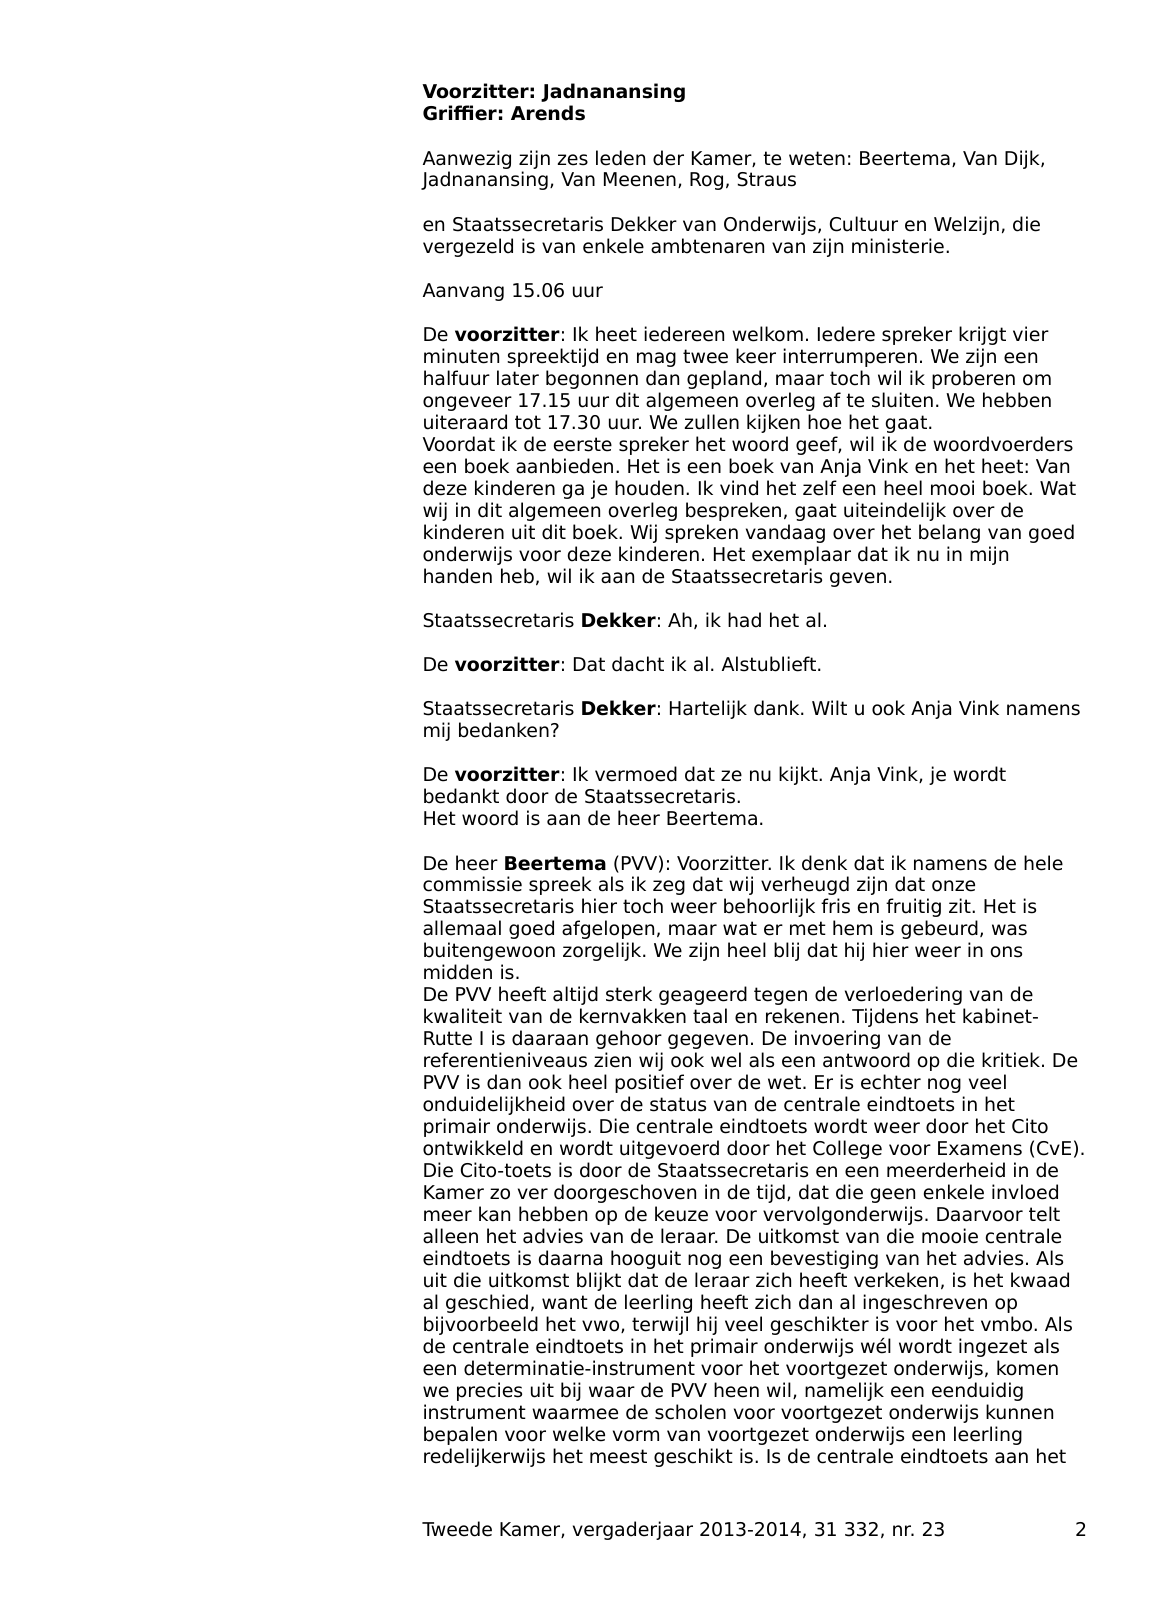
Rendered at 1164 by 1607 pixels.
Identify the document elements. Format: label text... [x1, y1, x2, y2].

text De heer Beertema (PVV): Voorzitter. Ik denk dat ik namens de hele commissie spreek als ik zeg dat wij verheugd zijn dat onze Staatssecretaris hier toch weer behoorlijk fris en fruitig zit. Het is allemaal goed afgelopen, maar wat er met hem is gebeurd, was buitengewoon zorgelijk. We zijn heel blij dat hij hier weer in ons midden is. [422, 852, 1087, 984]
text Voorzitter: Jadnanansing [422, 81, 1087, 103]
text De voorzitter: Dat dacht ik al. Alstublieft. [422, 654, 1087, 676]
text Staatssecretaris Dekker: Hartelijk dank. Wilt u ook Anja Vink namens mij bedanken? [422, 698, 1087, 742]
text Aanvang 15.06 uur [422, 280, 1087, 302]
text Aanwezig zijn zes leden der Kamer, te weten: Beertema, Van Dijk, Jadnanansing, Van Meenen, Rog, Straus [422, 147, 1087, 191]
text Griffier: Arends [422, 103, 1087, 125]
text De voorzitter: Ik vermoed dat ze nu kijkt. Anja Vink, je wordt bedankt door de Staatssecretaris. [422, 764, 1087, 808]
text Het woord is aan de heer Beertema. [422, 808, 1087, 830]
text en Staatssecretaris Dekker van Onderwijs, Cultuur en Welzijn, die vergezeld is van enkele ambtenaren van zijn ministerie. [422, 213, 1087, 257]
text Voordat ik de eerste spreker het woord geef, wil ik de woordvoerders een boek aanbieden. Het is een boek van Anja Vink en het heet: Van deze kinderen ga je houden. Ik vind het zelf een heel mooi boek. Wat wij in dit algemeen overleg bespreken, gaat uiteindelijk over de kinderen uit dit boek. Wij spreken vandaag over het belang van goed onderwijs voor deze kinderen. Het exemplaar dat ik nu in mijn handen heb, wil ik aan de Staatssecretaris geven. [422, 434, 1087, 588]
text De voorzitter: Ik heet iedereen welkom. Iedere spreker krijgt vier minuten spreektijd en mag twee keer interrumperen. We zijn een halfuur later begonnen dan gepland, maar toch wil ik proberen om ongeveer 17.15 uur dit algemeen overleg af te sluiten. We hebben uiteraard tot 17.30 uur. We zullen kijken hoe het gaat. [422, 324, 1087, 434]
text De PVV heeft altijd sterk geageerd tegen de verloedering van de kwaliteit van de kernvakken taal en rekenen. Tijdens het kabinet-Rutte I is daaraan gehoor gegeven. De invoering van de referentieniveaus zien wij ook wel als een antwoord op die kritiek. De PVV is dan ook heel positief over de wet. Er is echter nog veel onduidelijkheid over de status van de centrale eindtoets in het primair onderwijs. Die centrale eindtoets wordt weer door het Cito ontwikkeld en wordt uitgevoerd door het College voor Examens (CvE). Die Cito-toets is door de Staatssecretaris en een meerderheid in de Kamer zo ver doorgeschoven in de tijd, dat die geen enkele invloed meer kan hebben op de keuze voor vervolgonderwijs. Daarvoor telt alleen het advies van de leraar. De uitkomst van die mooie centrale eindtoets is daarna hooguit nog een bevestiging van het advies. Als uit die uitkomst blijkt dat de leraar zich heeft verkeken, is het kwaad al geschied, want de leerling heeft zich dan al ingeschreven op bijvoorbeeld het vwo, terwijl hij veel geschikter is voor het vmbo. Als de centrale eindtoets in het primair onderwijs wél wordt ingezet als een determinatie-instrument voor het voortgezet onderwijs, komen we precies uit bij waar de PVV heen wil, namelijk een eenduidig instrument waarmee de scholen voor voortgezet onderwijs kunnen bepalen voor welke vorm van voortgezet onderwijs een leerling redelijkerwijs het meest geschikt is. Is de centrale eindtoets aan het [422, 984, 1087, 1468]
text Staatssecretaris Dekker: Ah, ik had het al. [422, 610, 1087, 632]
